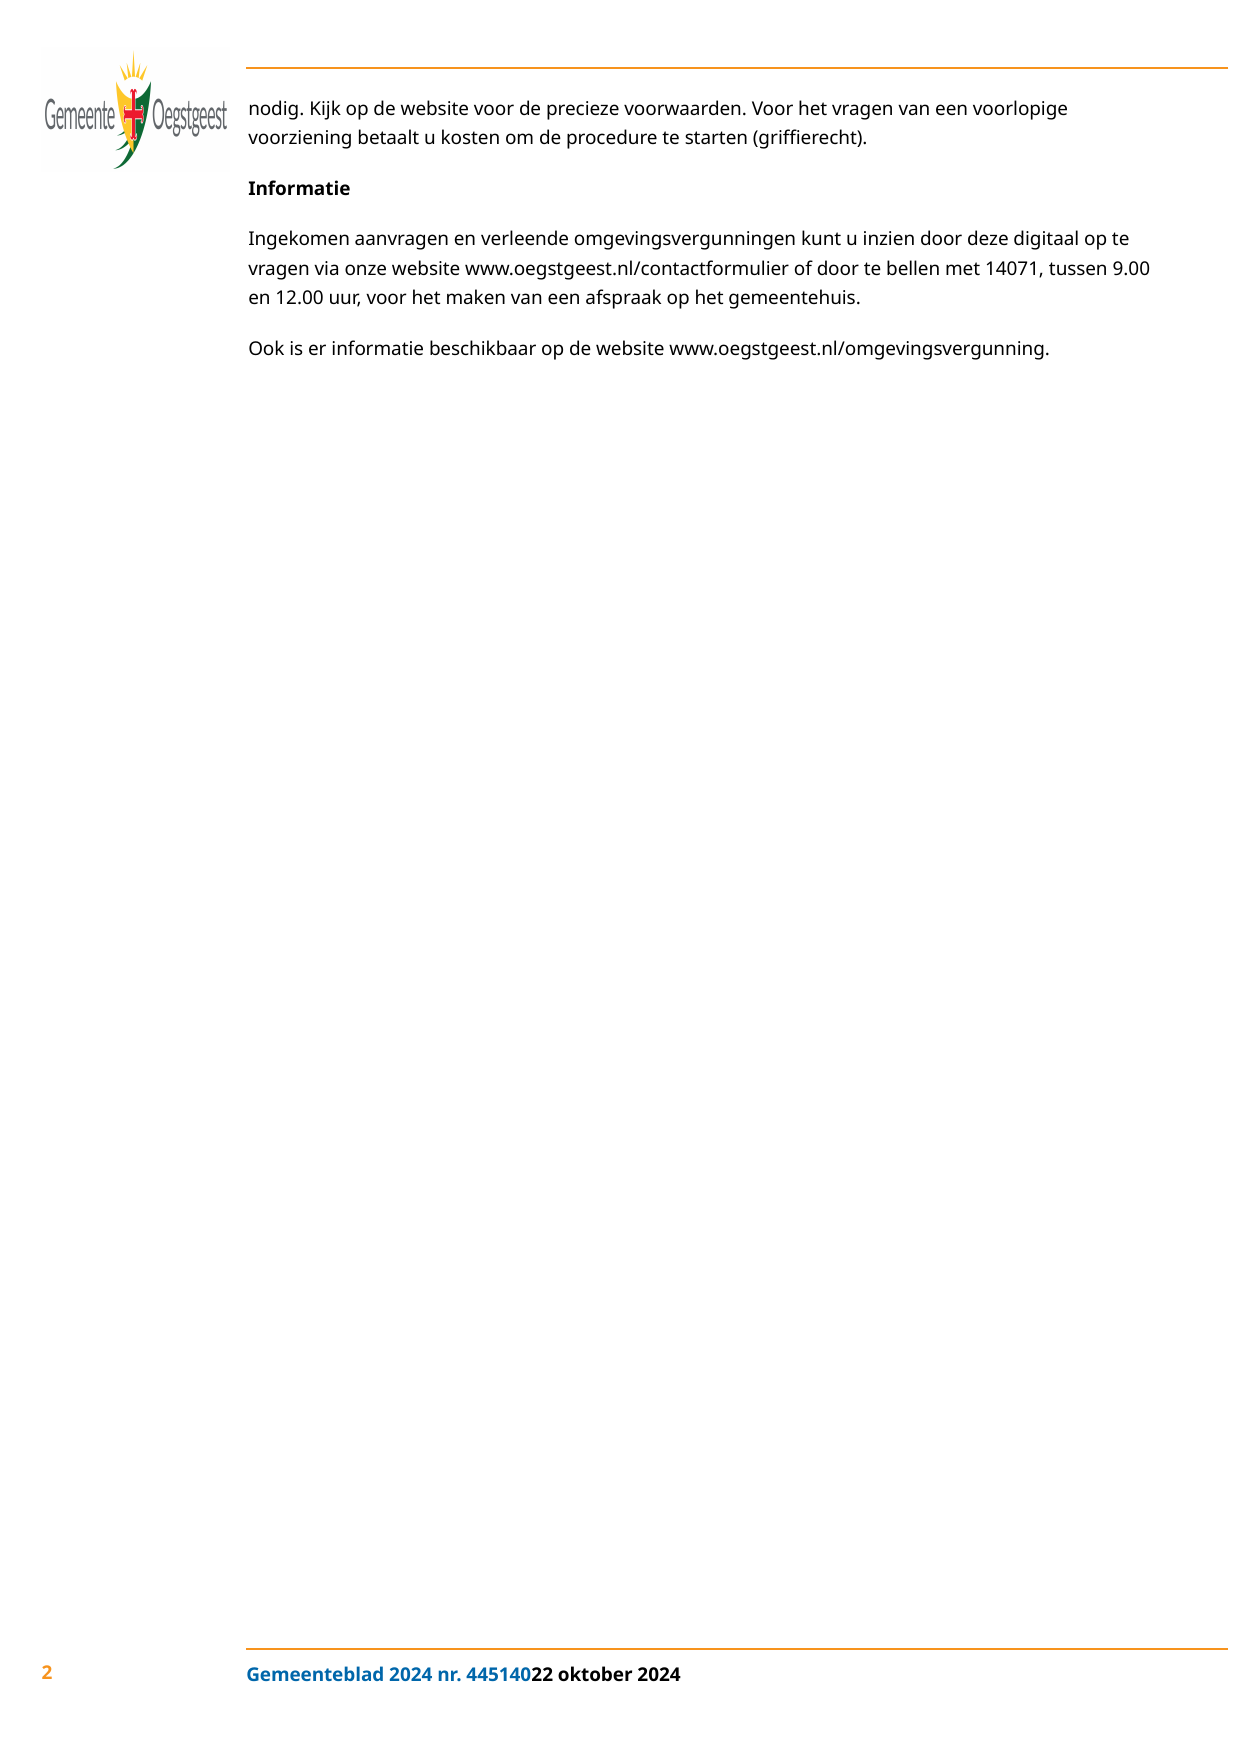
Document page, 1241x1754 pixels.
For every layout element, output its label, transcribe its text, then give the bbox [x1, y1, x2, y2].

picture [41, 47, 231, 172]
text Informatie [248, 175, 1152, 201]
text Ingekomen aanvragen en verleende omgevingsvergunningen kunt u inzien door deze digitaal op te vragen via onze website www.oegstgeest.nl/contactformulier of door te bellen met 14071, tussen 9.00 en 12.00 uur, voor het maken van een afspraak op het gemeentehuis. [248, 225, 1152, 310]
text Ook is er informatie beschikbaar op de website www.oegstgeest.nl/omgevingsvergunning. [248, 335, 1152, 361]
text nodig. Kijk op de website voor de precieze voorwaarden. Voor het vragen van een voorlopige voorziening betaalt u kosten om de procedure te starten (griffierecht). [248, 95, 1152, 150]
